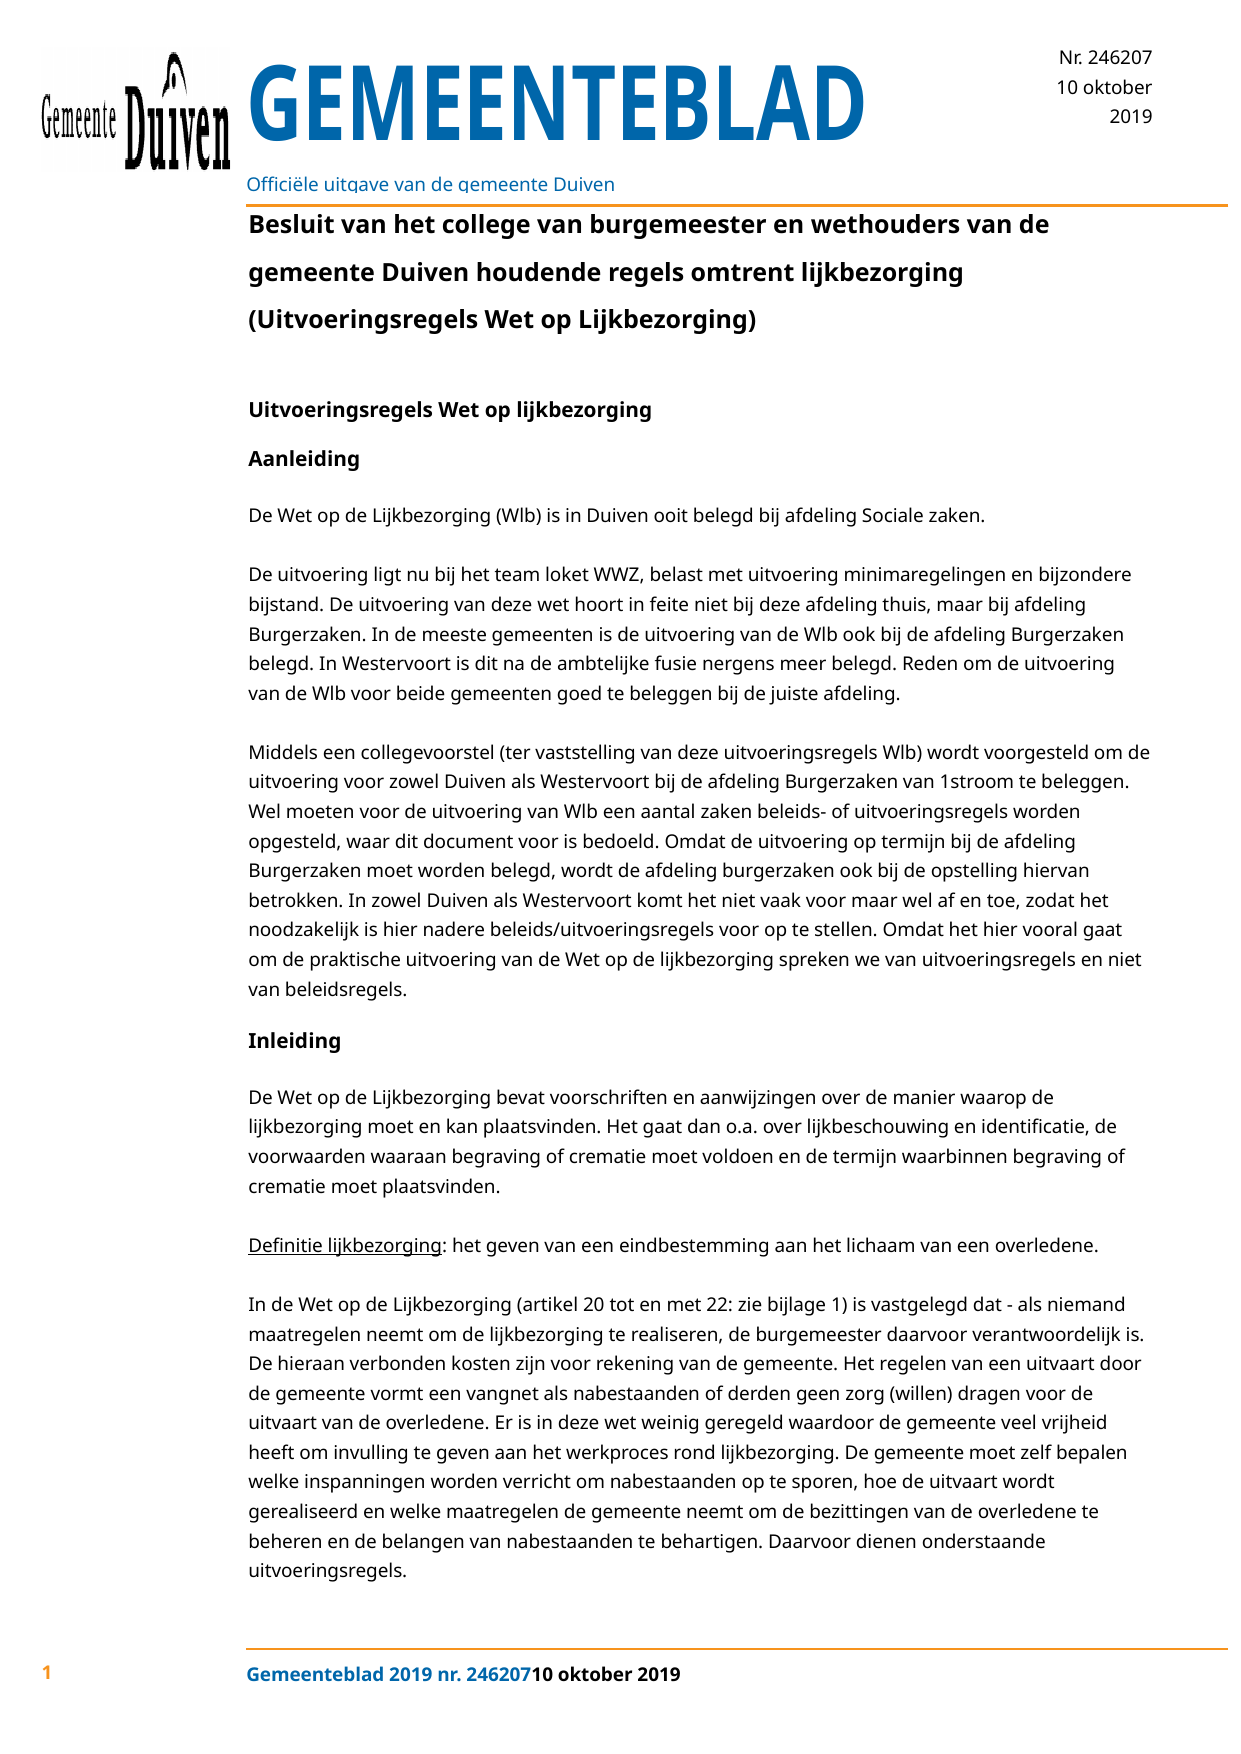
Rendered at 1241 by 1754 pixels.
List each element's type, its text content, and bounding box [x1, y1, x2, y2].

text Definitie lijkbezorging: het geven van een eindbestemming aan het lichaam van een overledene. [248, 1232, 1152, 1258]
text Uitvoeringsregels Wet op lijkbezorging [248, 395, 1152, 423]
text Besluit van het college van burgemeester en wethouders van de gemeente Duiven houdende regels omtrent lijkbezorging (Uitvoeringsregels Wet op Lijkbezorging) [248, 207, 1152, 336]
picture [41, 47, 231, 172]
text Inleiding [248, 1026, 1152, 1054]
text In de Wet op de Lijkbezorging (artikel 20 tot en met 22: zie bijlage 1) is vastgelegd dat - als niemand maatregelen neemt om de lijkbezorging te realiseren, de burgemeester daarvoor verantwoordelijk is. De hieraan verbonden kosten zijn voor rekening van de gemeente. Het regelen van een uitvaart door de gemeente vormt een vangnet als nabestaanden of derden geen zorg (willen) dragen voor de uitvaart van de overledene. Er is in deze wet weinig geregeld waardoor de gemeente veel vrijheid heeft om invulling te geven aan het werkproces rond lijkbezorging. De gemeente moet zelf bepalen welke inspanningen worden verricht om nabestaanden op te sporen, hoe de uitvaart wordt gerealiseerd en welke maatregelen de gemeente neemt om de bezittingen van de overledene te beheren en de belangen van nabestaanden te behartigen. Daarvoor dienen onderstaande uitvoeringsregels. [248, 1291, 1152, 1583]
text De Wet op de Lijkbezorging (Wlb) is in Duiven ooit belegd bij afdeling Sociale zaken. [248, 502, 1152, 528]
text Aanleiding [248, 444, 1152, 473]
text Middels een collegevoorstel (ter vaststelling van deze uitvoeringsregels Wlb) wordt voorgesteld om de uitvoering voor zowel Duiven als Westervoort bij de afdeling Burgerzaken van 1stroom te beleggen. Wel moeten voor de uitvoering van Wlb een aantal zaken beleids- of uitvoeringsregels worden opgesteld, waar dit document voor is bedoeld. Omdat de uitvoering op termijn bij de afdeling Burgerzaken moet worden belegd, wordt de afdeling burgerzaken ook bij de opstelling hiervan betrokken. In zowel Duiven als Westervoort komt het niet vaak voor maar wel af en toe, zodat het noodzakelijk is hier nadere beleids/uitvoeringsregels voor op te stellen. Omdat het hier vooral gaat om de praktische uitvoering van de Wet op de lijkbezorging spreken we van uitvoeringsregels en niet van beleidsregels. [248, 739, 1152, 1001]
text De uitvoering ligt nu bij het team loket WWZ, belast met uitvoering minimaregelingen en bijzondere bijstand. De uitvoering van deze wet hoort in feite niet bij deze afdeling thuis, maar bij afdeling Burgerzaken. In de meeste gemeenten is de uitvoering van de Wlb ook bij de afdeling Burgerzaken belegd. In Westervoort is dit na de ambtelijke fusie nergens meer belegd. Reden om de uitvoering van de Wlb voor beide gemeenten goed te beleggen bij de juiste afdeling. [248, 562, 1152, 706]
text De Wet op de Lijkbezorging bevat voorschriften en aanwijzingen over de manier waarop de lijkbezorging moet en kan plaatsvinden. Het gaat dan o.a. over lijkbeschouwing en identificatie, de voorwaarden waaraan begraving of crematie moet voldoen en de termijn waarbinnen begraving of crematie moet plaatsvinden. [248, 1084, 1152, 1199]
